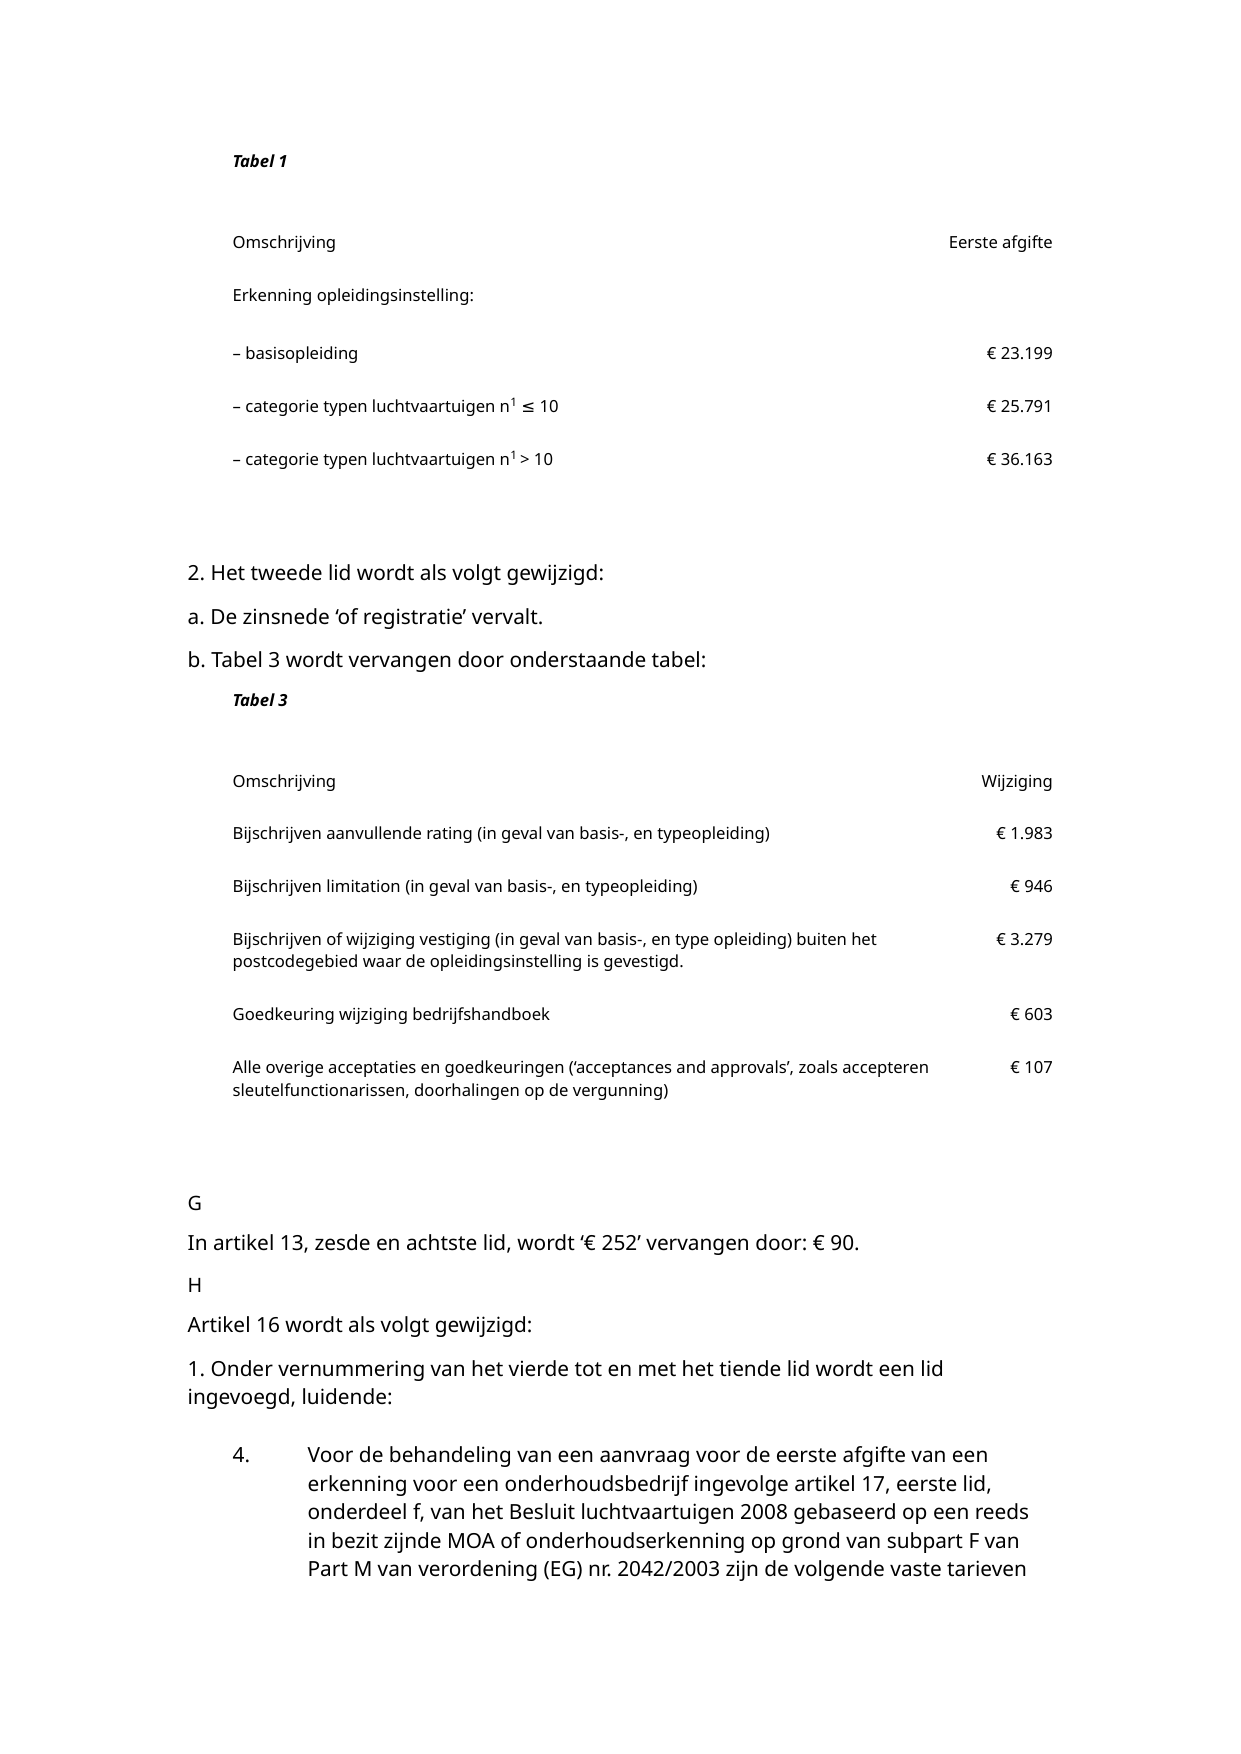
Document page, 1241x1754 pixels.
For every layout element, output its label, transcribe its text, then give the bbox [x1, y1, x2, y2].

table_cell Bijschrijven of wijziging vestiging (in geval van basis-, en type opleiding) buiten het postcodegebied waar de opleidingsinstelling is gevestigd. [233, 928, 929, 1003]
table_cell € 603 [930, 1003, 1053, 1056]
table_cell € 946 [930, 875, 1053, 927]
table_cell € 107 [930, 1056, 1053, 1131]
text In artikel 13, zesde en achtste lid, wordt ‘€ 252’ vervangen door: € 90. [187, 1228, 1053, 1257]
table_cell Alle overige acceptaties en goedkeuringen (‘acceptances and approvals’, zoals accepteren sleutelfunctionarissen, doorhalingen op de vergunning) [233, 1056, 929, 1131]
text Artikel 16 wordt als volgt gewijzigd: [187, 1310, 1053, 1339]
table_header Wijziging [930, 769, 1053, 822]
text Tabel 1 [232, 150, 1053, 173]
text Tabel 3 [232, 689, 1053, 711]
table_header Eerste afgifte [930, 231, 1053, 283]
table_cell Goedkeuring wijziging bedrijfshandboek [233, 1003, 929, 1056]
table_cell – categorie typen luchtvaartuigen n1 ≤ 10 [233, 395, 929, 447]
text 1. Onder vernummering van het vierde tot en met het tiende lid wordt een lid ingevoegd, luidende: [187, 1354, 1053, 1411]
table_cell € 3.279 [930, 928, 1053, 1003]
table_cell € 1.983 [930, 822, 1053, 875]
text G [187, 1189, 1053, 1216]
table_cell Bijschrijven aanvullende rating (in geval van basis-, en typeopleiding) [233, 822, 929, 875]
table_cell € 36.163 [930, 447, 1053, 500]
list Voor de behandeling van een aanvraag voor de eerste afgifte van een erkenning voor een onderhoudsbedrijf ingevolge artikel 17, eerste lid, onderdeel f, van het Besluit luchtvaartuigen 2008 gebaseerd op een reeds in bezit zijnde MOA of onderhoudserkenning op grond van subpart F van Part M van verordening (EG) nr. 2042/2003 zijn de volgende vaste tarieven [232, 1441, 1053, 1583]
table_cell € 25.791 [930, 395, 1053, 447]
text a. De zinsnede ‘of registratie’ vervalt. [187, 602, 1053, 630]
table_cell Bijschrijven limitation (in geval van basis-, en typeopleiding) [233, 875, 929, 927]
text 2. Het tweede lid wordt als volgt gewijzigd: [187, 558, 1053, 587]
table_cell € 23.199 [930, 342, 1053, 394]
table_cell – basisopleiding [233, 342, 929, 394]
table_cell – categorie typen luchtvaartuigen n1 > 10 [233, 447, 929, 500]
text H [187, 1272, 1053, 1298]
table_cell [930, 283, 1053, 342]
table_cell Erkenning opleidingsinstelling: [233, 283, 929, 342]
table_header Omschrijving [233, 769, 929, 822]
text b. Tabel 3 wordt vervangen door onderstaande tabel: [187, 645, 1053, 674]
table_header Omschrijving [233, 231, 929, 283]
